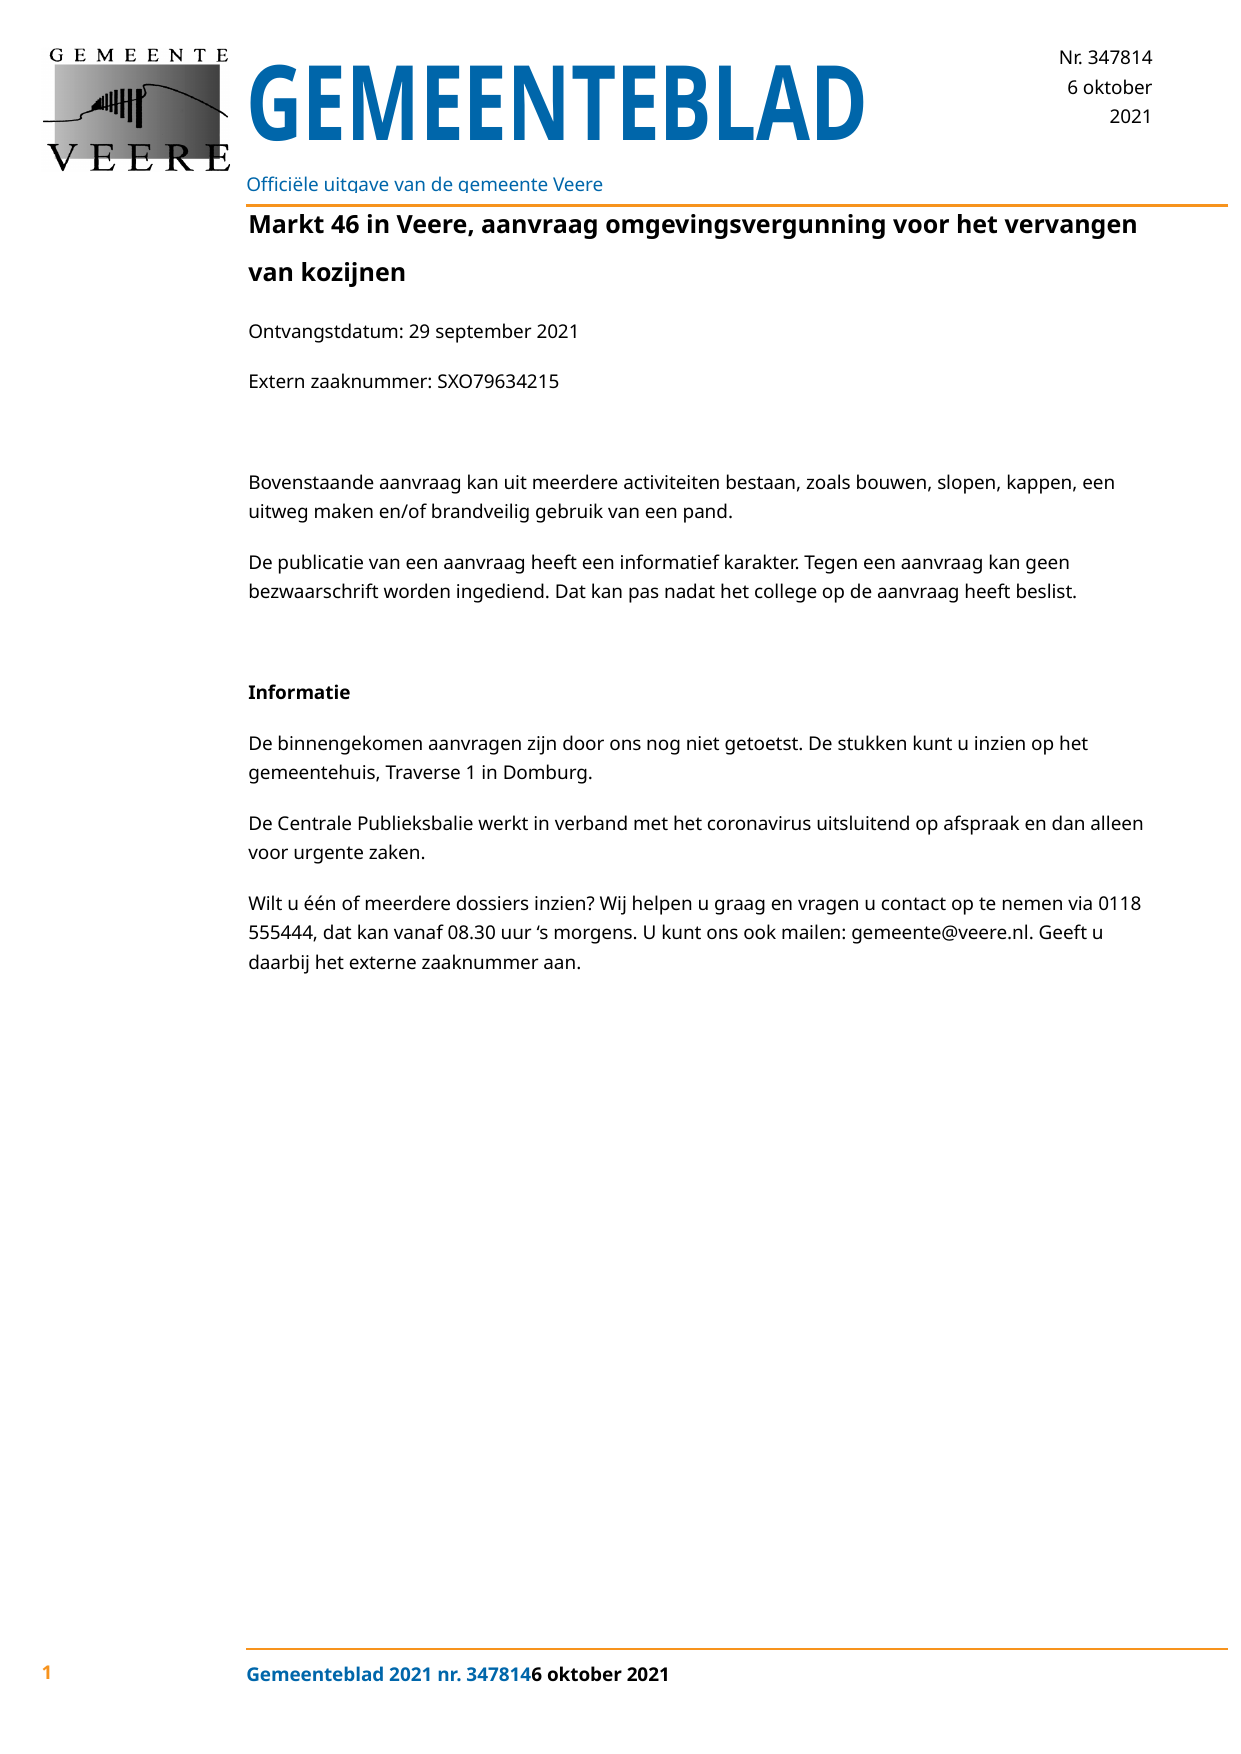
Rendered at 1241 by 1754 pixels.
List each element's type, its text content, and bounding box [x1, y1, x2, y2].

text Informatie [248, 679, 1152, 705]
text De binnengekomen aanvragen zijn door ons nog niet getoetst. De stukken kunt u inzien op het gemeentehuis, Traverse 1 in Domburg. [248, 730, 1152, 785]
text Extern zaaknummer: SXO79634215 [248, 368, 1152, 394]
text Ontvangstdatum: 29 september 2021 [248, 318, 1152, 344]
text De publicatie van een aanvraag heeft een informatief karakter. Tegen een aanvraag kan geen bezwaarschrift worden ingediend. Dat kan pas nadat het college op de aanvraag heeft beslist. [248, 549, 1152, 604]
text Bovenstaande aanvraag kan uit meerdere activiteiten bestaan, zoals bouwen, slopen, kappen, een uitweg maken en/of brandveilig gebruik van een pand. [248, 469, 1152, 524]
text Markt 46 in Veere, aanvraag omgevingsvergunning voor het vervangen van kozijnen [248, 207, 1152, 288]
text Wilt u één of meerdere dossiers inzien? Wij helpen u graag en vragen u contact op te nemen via 0118 555444, dat kan vanaf 08.30 uur ‘s morgens. U kunt ons ook mailen: gemeente@veere.nl. Geeft u daarbij het externe zaaknummer aan. [248, 890, 1152, 975]
picture [41, 47, 231, 172]
text De Centrale Publieksbalie werkt in verband met het coronavirus uitsluitend op afspraak en dan alleen voor urgente zaken. [248, 810, 1152, 865]
